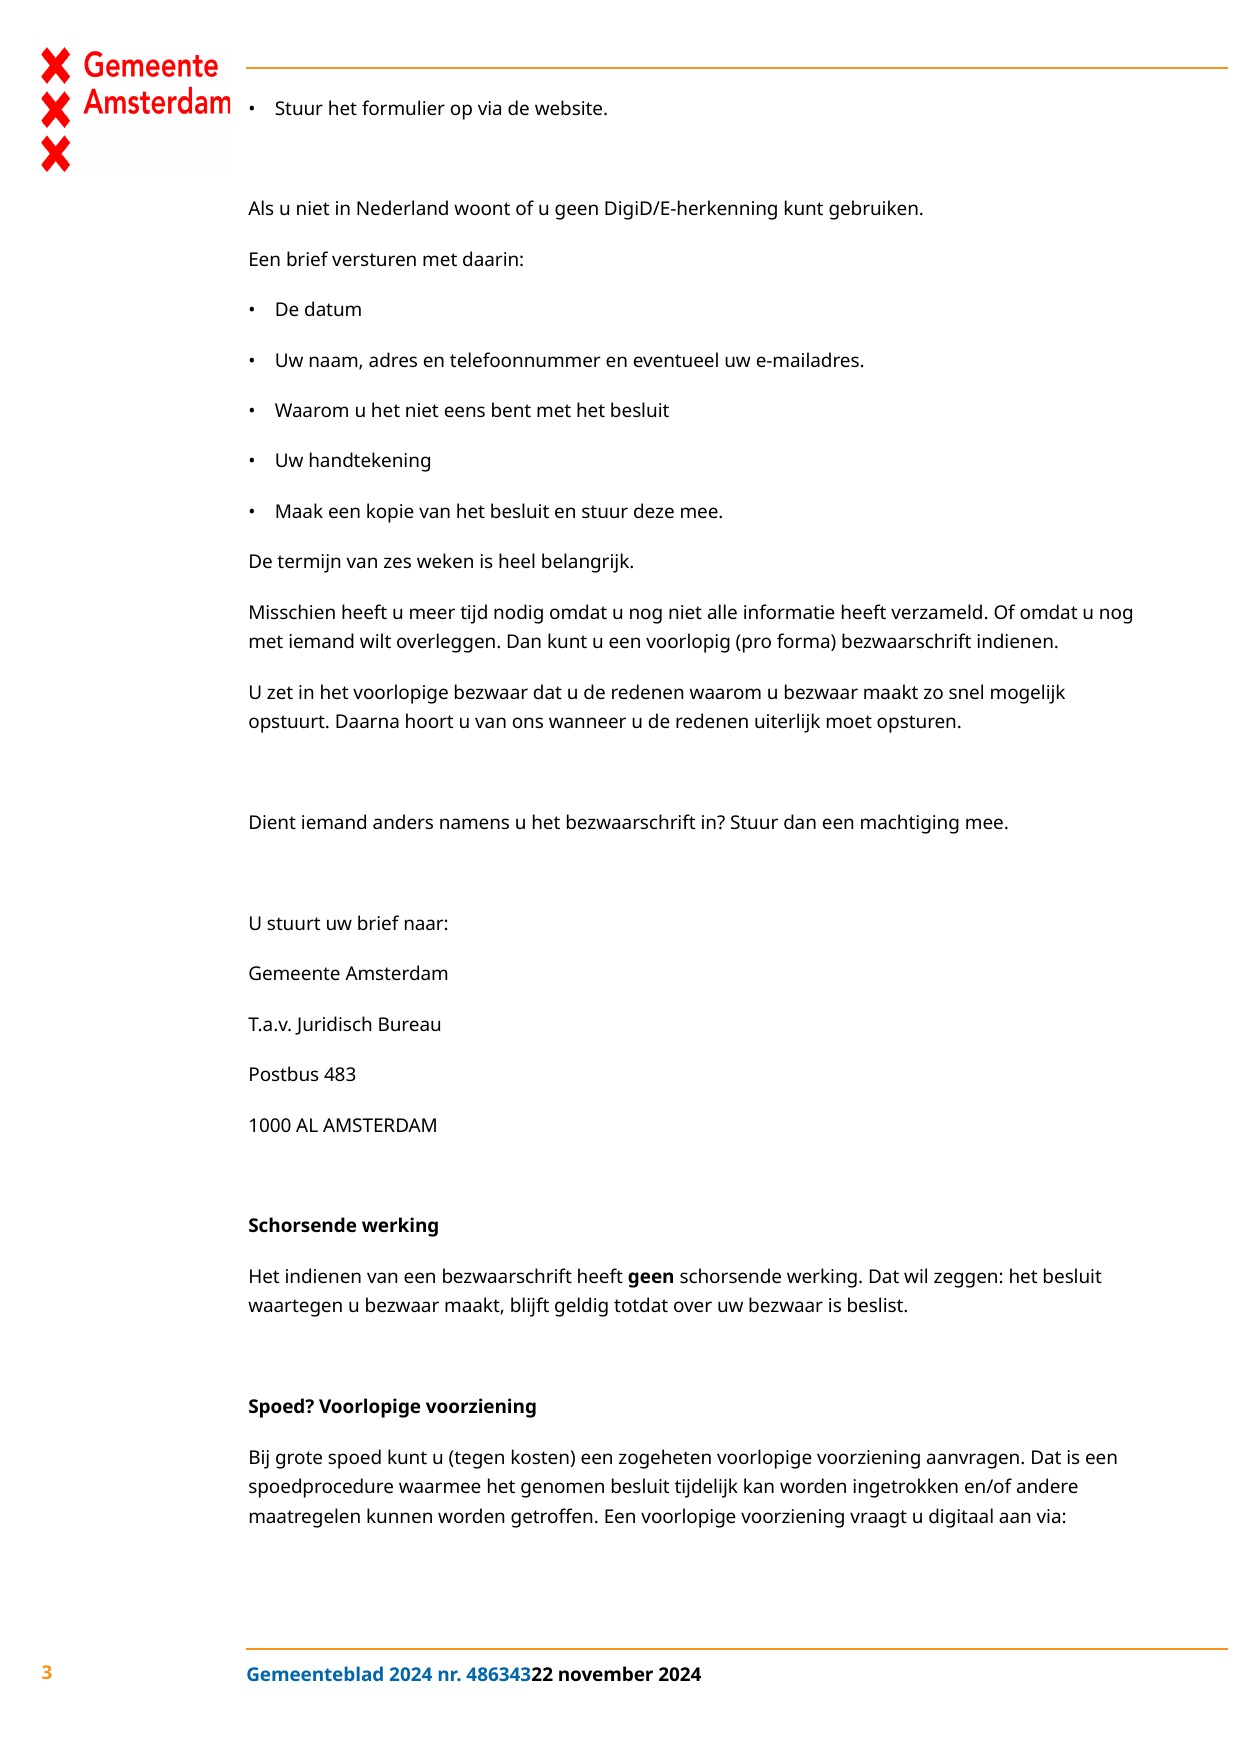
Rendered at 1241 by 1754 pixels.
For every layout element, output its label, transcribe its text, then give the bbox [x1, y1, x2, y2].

text Gemeente Amsterdam [248, 961, 1152, 986]
text Bij grote spoed kunt u (tegen kosten) een zogeheten voorlopige voorziening aanvragen. Dat is een spoedprocedure waarmee het genomen besluit tijdelijk kan worden ingetrokken en/of andere maatregelen kunnen worden getroffen. Een voorlopige voorziening vraagt u digitaal aan via: [248, 1444, 1152, 1529]
text T.a.v. Juridisch Bureau [248, 1011, 1152, 1037]
text U zet in het voorlopige bezwaar dat u de redenen waarom u bezwaar maakt zo snel mogelijk opstuurt. Daarna hoort u van ons wanneer u de redenen uiterlijk moet opsturen. [248, 679, 1152, 734]
text • Waarom u het niet eens bent met het besluit [248, 397, 1152, 423]
picture [41, 47, 231, 172]
text Spoed? Voorlopige voorziening [248, 1393, 1152, 1419]
text • Uw handtekening [248, 448, 1152, 473]
text Het indienen van een bezwaarschrift heeft geen schorsende werking. Dat wil zeggen: het besluit waartegen u bezwaar maakt, blijft geldig totdat over uw bezwaar is beslist. [248, 1263, 1152, 1318]
text Postbus 483 [248, 1061, 1152, 1087]
text Dient iemand anders namens u het bezwaarschrift in? Stuur dan een machtiging mee. [248, 809, 1152, 835]
text Schorsende werking [248, 1213, 1152, 1238]
text Als u niet in Nederland woont of u geen DigiD/E-herkenning kunt gebruiken. [248, 196, 1152, 221]
text • Maak een kopie van het besluit en stuur deze mee. [248, 498, 1152, 524]
text Een brief versturen met daarin: [248, 246, 1152, 272]
text U stuurt uw brief naar: [248, 910, 1152, 936]
text 1000 AL AMSTERDAM [248, 1112, 1152, 1138]
text • De datum [248, 296, 1152, 322]
text Misschien heeft u meer tijd nodig omdat u nog niet alle informatie heeft verzameld. Of omdat u nog met iemand wilt overleggen. Dan kunt u een voorlopig (pro forma) bezwaarschrift indienen. [248, 599, 1152, 654]
text • Uw naam, adres en telefoonnummer en eventueel uw e-mailadres. [248, 347, 1152, 373]
text • Stuur het formulier op via de website. [248, 95, 1152, 121]
text De termijn van zes weken is heel belangrijk. [248, 548, 1152, 574]
